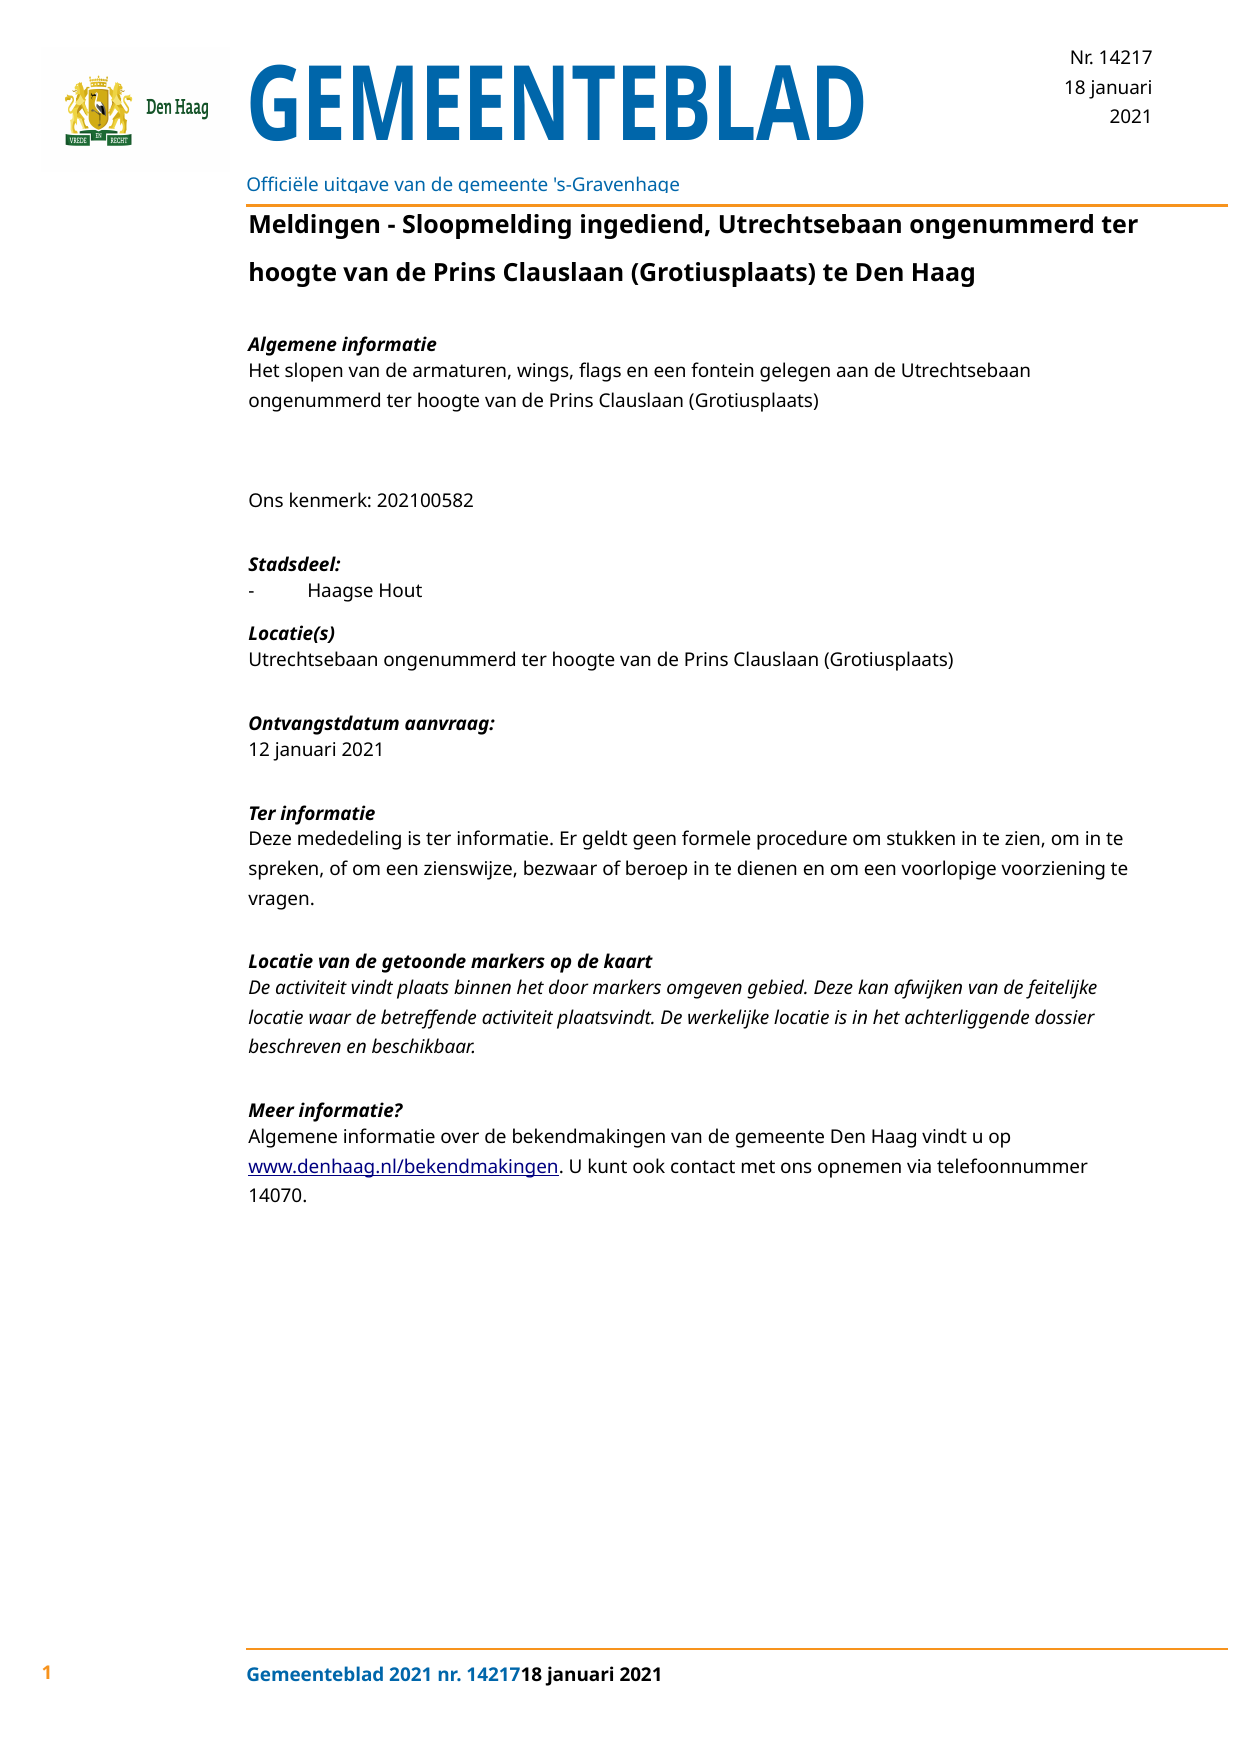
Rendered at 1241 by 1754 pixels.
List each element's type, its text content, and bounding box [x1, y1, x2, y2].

text Locatie van de getoonde markers op de kaart [248, 949, 1152, 974]
text Algemene informatie over de bekendmakingen van de gemeente Den Haag vindt u op www.denhaag.nl/bekendmakingen. U kunt ook contact met ons opnemen via telefoonnummer 14070. [248, 1123, 1152, 1208]
picture [41, 47, 231, 172]
text Locatie(s) [248, 620, 1152, 646]
text De activiteit vindt plaats binnen het door markers omgeven gebied. Deze kan afwijken van de feitelijke locatie waar de betreffende activiteit plaatsvindt. De werkelijke locatie is in het achterliggende dossier beschreven en beschikbaar. [248, 974, 1152, 1059]
list Haagse Hout [248, 577, 1152, 603]
text Ter informatie [248, 800, 1152, 826]
text Ontvangstdatum aanvraag: [248, 710, 1152, 736]
text 12 januari 2021 [248, 736, 1152, 762]
text Meer informatie? [248, 1097, 1152, 1123]
text Deze mededeling is ter informatie. Er geldt geen formele procedure om stukken in te zien, om in te spreken, of om een zienswijze, bezwaar of beroep in te dienen en om een voorlopige voorziening te vragen. [248, 826, 1152, 910]
text Meldingen - Sloopmelding ingediend, Utrechtsebaan ongenummerd ter hoogte van de Prins Clauslaan (Grotiusplaats) te Den Haag [248, 207, 1152, 288]
text Stadsdeel: [248, 552, 1152, 577]
text Het slopen van de armaturen, wings, flags en een fontein gelegen aan de Utrechtsebaan ongenummerd ter hoogte van de Prins Clauslaan (Grotiusplaats) [248, 357, 1152, 412]
text Algemene informatie [248, 331, 1152, 357]
text Ons kenmerk: 202100582 [248, 488, 1152, 513]
text Utrechtsebaan ongenummerd ter hoogte van de Prins Clauslaan (Grotiusplaats) [248, 646, 1152, 672]
